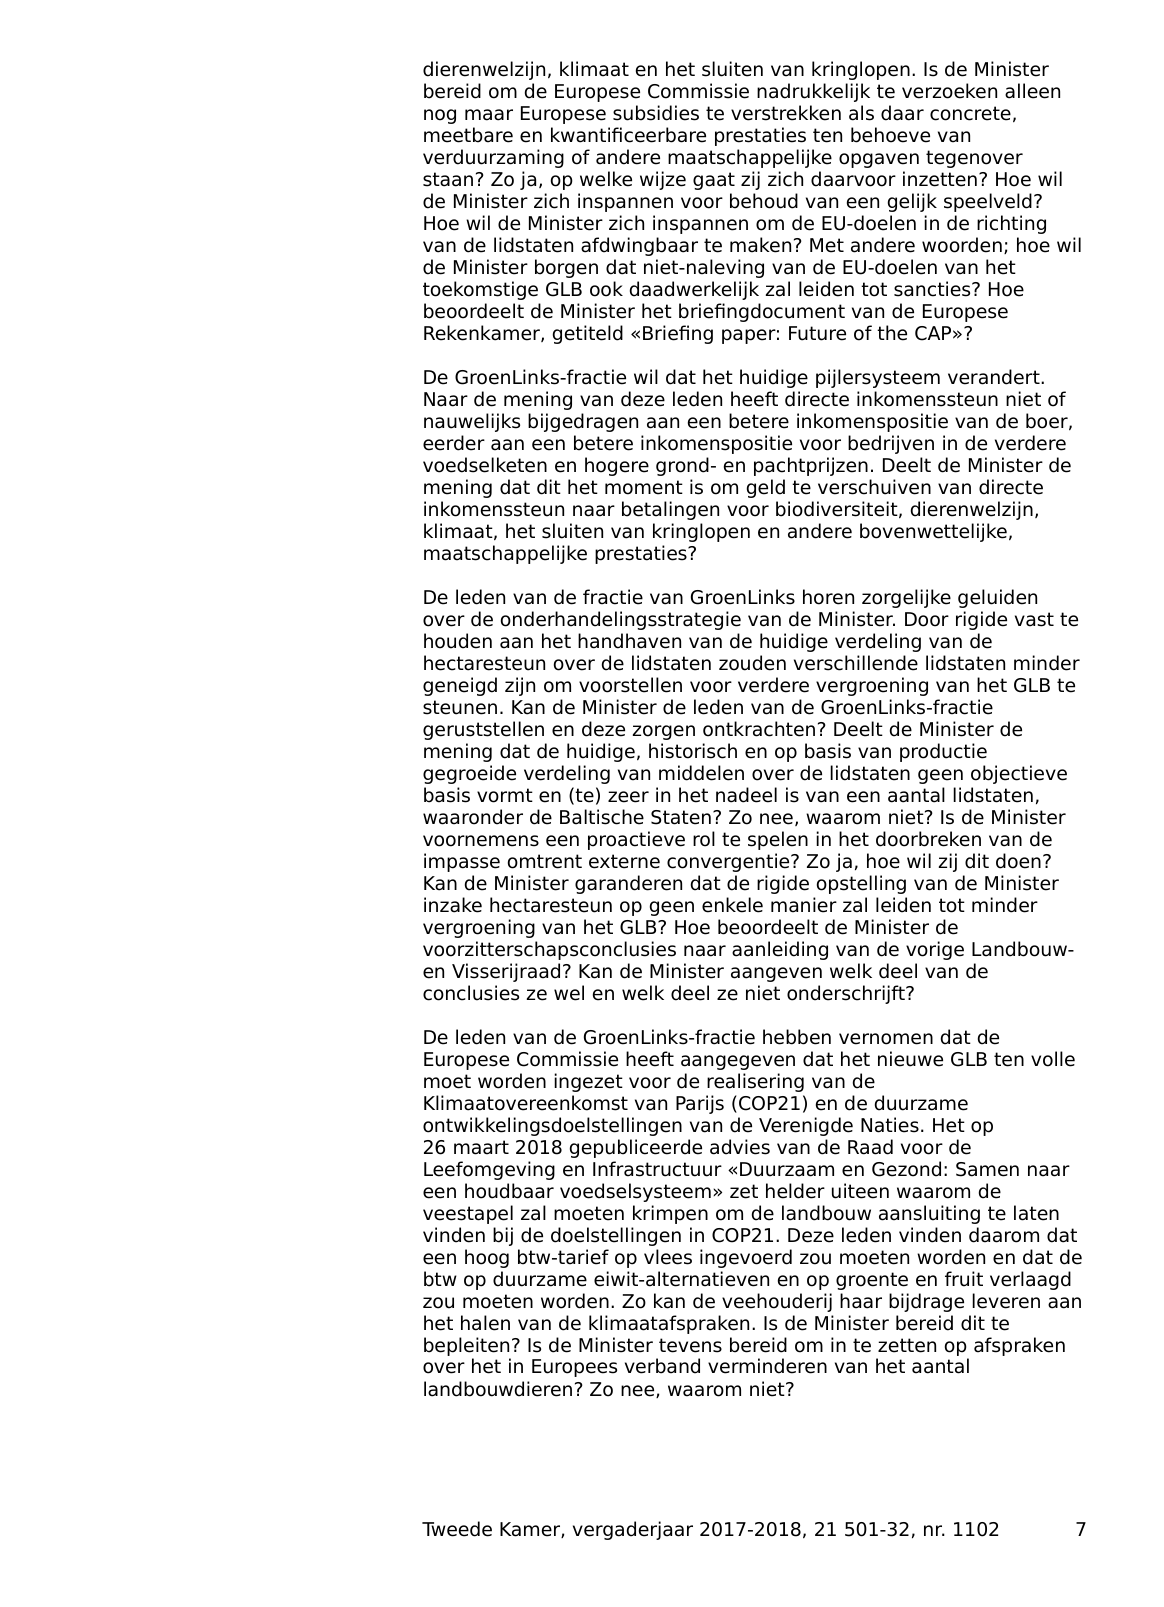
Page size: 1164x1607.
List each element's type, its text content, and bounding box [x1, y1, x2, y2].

text De leden van de GroenLinks-fractie hebben vernomen dat de Europese Commissie heeft aangegeven dat het nieuwe GLB ten volle moet worden ingezet voor de realisering van de Klimaatovereenkomst van Parijs (COP21) en de duurzame ontwikkelingsdoelstellingen van de Verenigde Naties. Het op 26 maart 2018 gepubliceerde advies van de Raad voor de Leefomgeving en Infrastructuur «Duurzaam en Gezond: Samen naar een houdbaar voedselsysteem» zet helder uiteen waarom de veestapel zal moeten krimpen om de landbouw aansluiting te laten vinden bij de doelstellingen in COP21. Deze leden vinden daarom dat een hoog btw-tarief op vlees ingevoerd zou moeten worden en dat de btw op duurzame eiwit-alternatieven en op groente en fruit verlaagd zou moeten worden. Zo kan de veehouderij haar bijdrage leveren aan het halen van de klimaatafspraken. Is de Minister bereid dit te bepleiten? Is de Minister tevens bereid om in te zetten op afspraken over het in Europees verband verminderen van het aantal landbouwdieren? Zo nee, waarom niet? [422, 1027, 1087, 1400]
text De GroenLinks-fractie wil dat het huidige pijlersysteem verandert. Naar de mening van deze leden heeft directe inkomenssteun niet of nauwelijks bijgedragen aan een betere inkomenspositie van de boer, eerder aan een betere inkomenspositie voor bedrijven in de verdere voedselketen en hogere grond- en pachtprijzen. Deelt de Minister de mening dat dit het moment is om geld te verschuiven van directe inkomenssteun naar betalingen voor biodiversiteit, dierenwelzijn, klimaat, het sluiten van kringlopen en andere bovenwettelijke, maatschappelijke prestaties? [422, 367, 1087, 565]
text De leden van de fractie van GroenLinks horen zorgelijke geluiden over de onderhandelingsstrategie van de Minister. Door rigide vast te houden aan het handhaven van de huidige verdeling van de hectaresteun over de lidstaten zouden verschillende lidstaten minder geneigd zijn om voorstellen voor verdere vergroening van het GLB te steunen. Kan de Minister de leden van de GroenLinks-fractie geruststellen en deze zorgen ontkrachten? Deelt de Minister de mening dat de huidige, historisch en op basis van productie gegroeide verdeling van middelen over de lidstaten geen objectieve basis vormt en (te) zeer in het nadeel is van een aantal lidstaten, waaronder de Baltische Staten? Zo nee, waarom niet? Is de Minister voornemens een proactieve rol te spelen in het doorbreken van de impasse omtrent externe convergentie? Zo ja, hoe wil zij dit doen? Kan de Minister garanderen dat de rigide opstelling van de Minister inzake hectaresteun op geen enkele manier zal leiden tot minder vergroening van het GLB? Hoe beoordeelt de Minister de voorzitterschapsconclusies naar aanleiding van de vorige Landbouw- en Visserijraad? Kan de Minister aangeven welk deel van de conclusies ze wel en welk deel ze niet onderschrijft? [422, 587, 1087, 1004]
text dierenwelzijn, klimaat en het sluiten van kringlopen. Is de Minister bereid om de Europese Commissie nadrukkelijk te verzoeken alleen nog maar Europese subsidies te verstrekken als daar concrete, meetbare en kwantificeerbare prestaties ten behoeve van verduurzaming of andere maatschappelijke opgaven tegenover staan? Zo ja, op welke wijze gaat zij zich daarvoor inzetten? Hoe wil de Minister zich inspannen voor behoud van een gelijk speelveld? Hoe wil de Minister zich inspannen om de EU-doelen in de richting van de lidstaten afdwingbaar te maken? Met andere woorden; hoe wil de Minister borgen dat niet-naleving van de EU-doelen van het toekomstige GLB ook daadwerkelijk zal leiden tot sancties? Hoe beoordeelt de Minister het briefingdocument van de Europese Rekenkamer, getiteld «Briefing paper: Future of the CAP»? [422, 59, 1087, 345]
